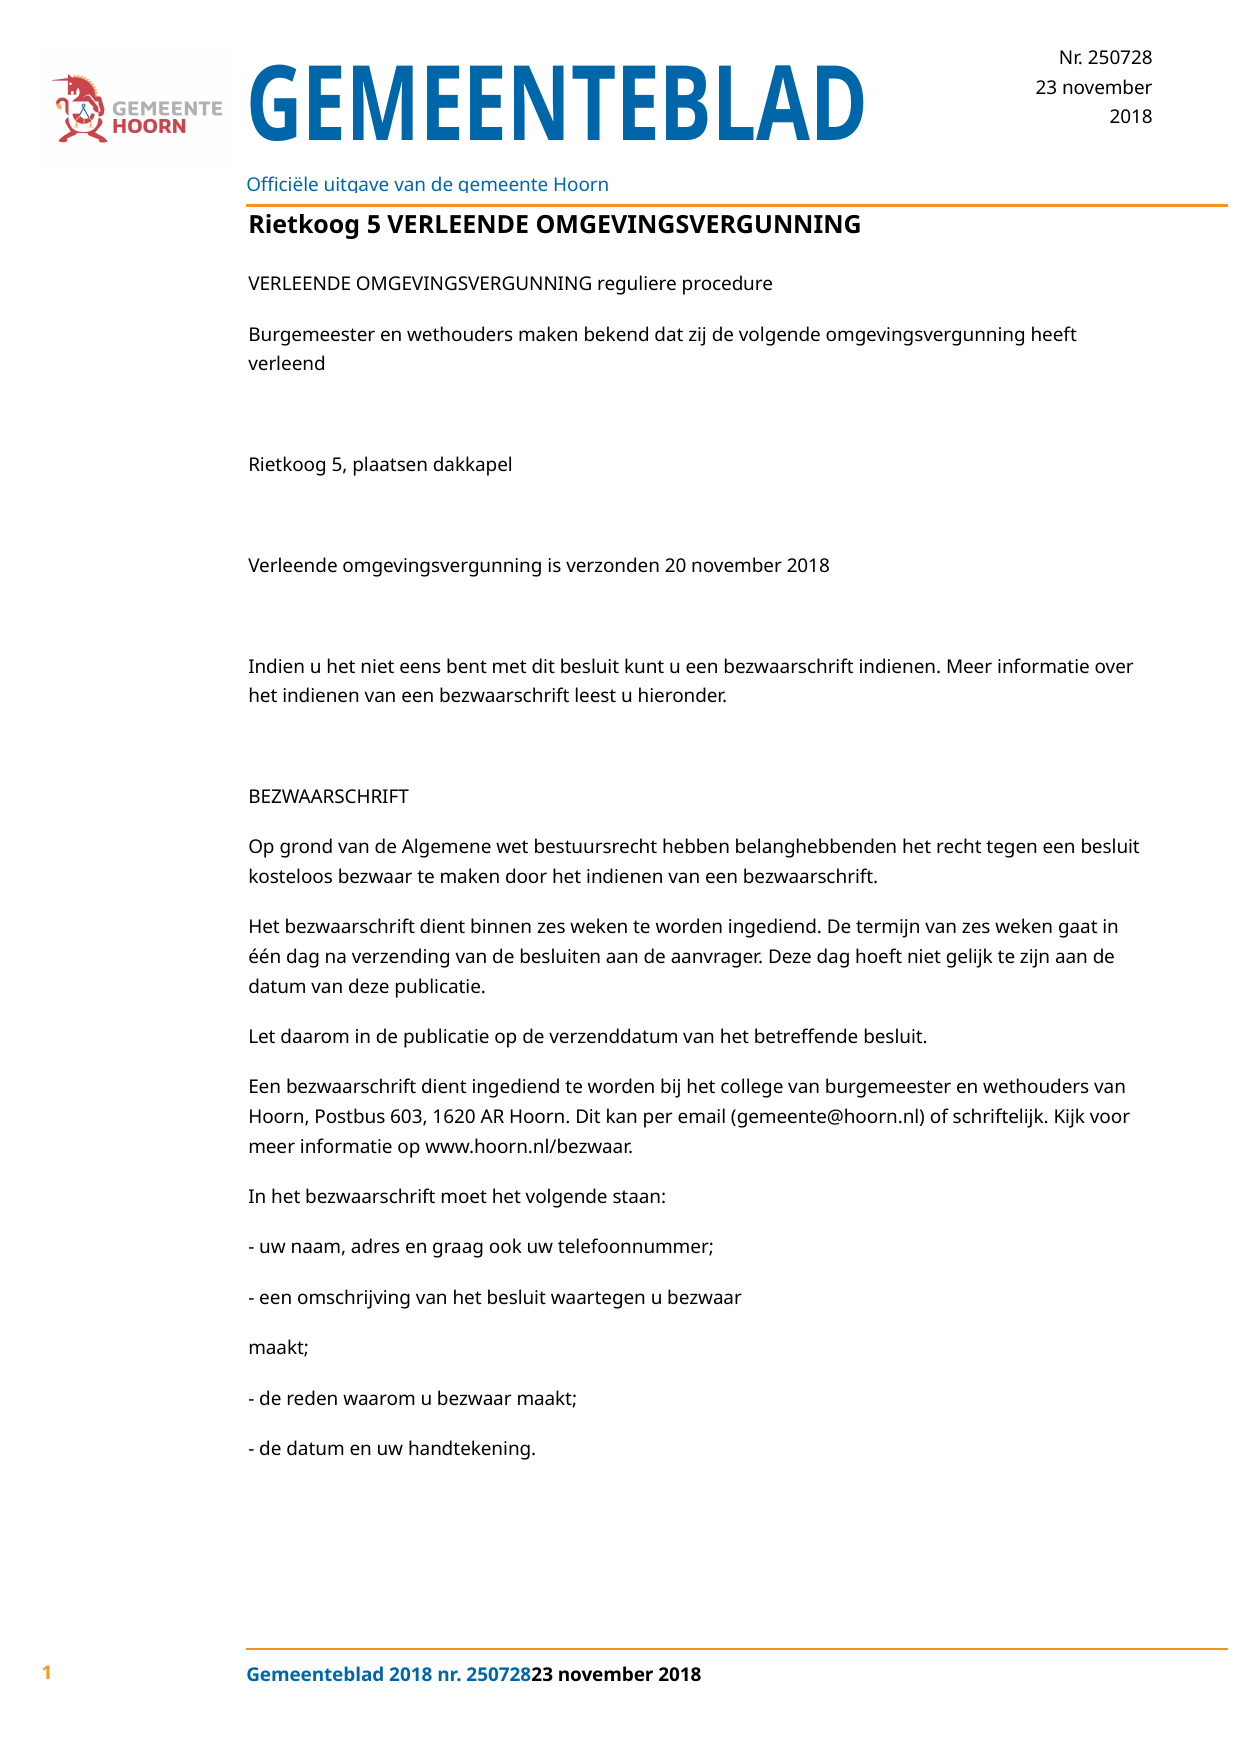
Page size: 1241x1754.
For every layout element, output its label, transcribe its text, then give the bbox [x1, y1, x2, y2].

text - de datum en uw handtekening. [248, 1435, 1152, 1461]
text Rietkoog 5, plaatsen dakkapel [248, 451, 1152, 477]
text Rietkoog 5 VERLEENDE OMGEVINGSVERGUNNING [248, 207, 1152, 241]
text - de reden waarom u bezwaar maakt; [248, 1385, 1152, 1411]
text In het bezwaarschrift moet het volgende staan: [248, 1183, 1152, 1209]
text BEZWAARSCHRIFT [248, 783, 1152, 809]
text Op grond van de Algemene wet bestuursrecht hebben belanghebbenden het recht tegen een besluit kosteloos bezwaar te maken door het indienen van een bezwaarschrift. [248, 834, 1152, 889]
text VERLEENDE OMGEVINGSVERGUNNING reguliere procedure [248, 270, 1152, 296]
text maakt; [248, 1334, 1152, 1360]
text Let daarom in de publicatie op de verzenddatum van het betreffende besluit. [248, 1023, 1152, 1049]
text Het bezwaarschrift dient binnen zes weken te worden ingediend. De termijn van zes weken gaat in één dag na verzending van de besluiten aan de aanvrager. Deze dag hoeft niet gelijk te zijn aan de datum van deze publicatie. [248, 914, 1152, 998]
text - een omschrijving van het besluit waartegen u bezwaar [248, 1284, 1152, 1310]
text Verleende omgevingsvergunning is verzonden 20 november 2018 [248, 552, 1152, 578]
picture [41, 47, 231, 172]
text Een bezwaarschrift dient ingediend te worden bij het college van burgemeester en wethouders van Hoorn, Postbus 603, 1620 AR Hoorn. Dit kan per email (gemeente@hoorn.nl) of schriftelijk. Kijk voor meer informatie op www.hoorn.nl/bezwaar. [248, 1074, 1152, 1158]
text Indien u het niet eens bent met dit besluit kunt u een bezwaarschrift indienen. Meer informatie over het indienen van een bezwaarschrift leest u hieronder. [248, 653, 1152, 708]
text - uw naam, adres en graag ook uw telefoonnummer; [248, 1234, 1152, 1259]
text Burgemeester en wethouders maken bekend dat zij de volgende omgevingsvergunning heeft verleend [248, 321, 1152, 376]
